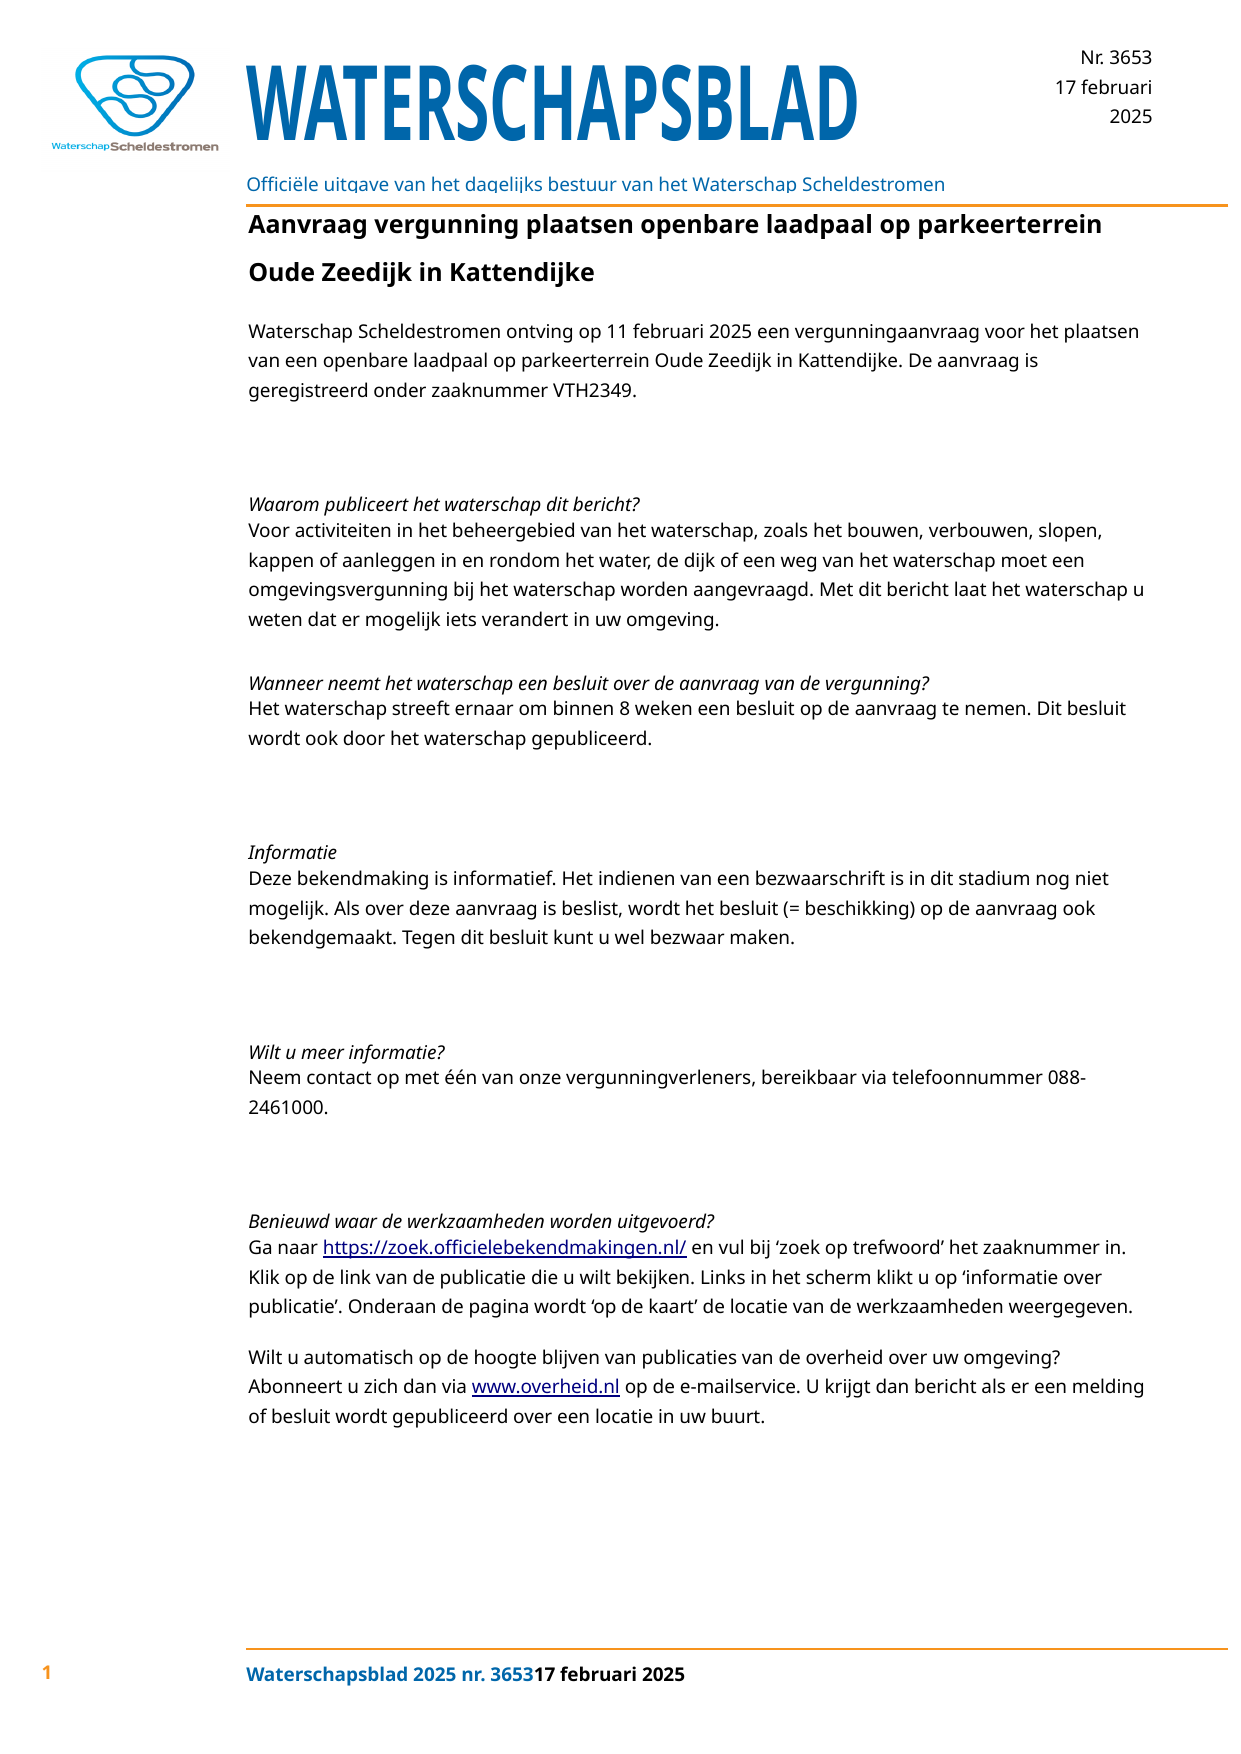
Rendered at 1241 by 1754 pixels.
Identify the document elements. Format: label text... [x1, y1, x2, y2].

text Het waterschap streeft ernaar om binnen 8 weken een besluit op de aanvraag te nemen. Dit besluit wordt ook door het waterschap gepubliceerd. [248, 696, 1152, 751]
text Aanvraag vergunning plaatsen openbare laadpaal op parkeerterrein Oude Zeedijk in Kattendijke [248, 207, 1152, 288]
text Ga naar https://zoek.officielebekendmakingen.nl/ en vul bij ‘zoek op trefwoord’ het zaaknummer in. Klik op de link van de publicatie die u wilt bekijken. Links in het scherm klikt u op ‘informatie over publicatie’. Onderaan de pagina wordt ‘op de kaart’ de locatie van de werkzaamheden weergegeven. [248, 1234, 1152, 1319]
picture [41, 47, 231, 172]
text Neem contact op met één van onze vergunningverleners, bereikbaar via telefoonnummer 088-2461000. [248, 1064, 1152, 1120]
text Deze bekendmaking is informatief. Het indienen van een bezwaarschrift is in dit stadium nog niet mogelijk. Als over deze aanvraag is beslist, wordt het besluit (= beschikking) op de aanvraag ook bekendgemaakt. Tegen dit besluit kunt u wel bezwaar maken. [248, 865, 1152, 950]
text Wilt u automatisch op de hoogte blijven van publicaties van de overheid over uw omgeving? Abonneert u zich dan via www.overheid.nl op de e-mailservice. U krijgt dan bericht als er een melding of besluit wordt gepubliceerd over een locatie in uw buurt. [248, 1344, 1152, 1429]
text Benieuwd waar de werkzaamheden worden uitgevoerd? [248, 1208, 1152, 1234]
text Waarom publiceert het waterschap dit bericht? [248, 491, 1152, 517]
text Wilt u meer informatie? [248, 1039, 1152, 1064]
text Voor activiteiten in het beheergebied van het waterschap, zoals het bouwen, verbouwen, slopen, kappen of aanleggen in en rondom het water, de dijk of een weg van het waterschap moet een omgevingsvergunning bij het waterschap worden aangevraagd. Met dit bericht laat het waterschap u weten dat er mogelijk iets verandert in uw omgeving. [248, 517, 1152, 632]
text Informatie [248, 839, 1152, 865]
text Waterschap Scheldestromen ontving op 11 februari 2025 een vergunningaanvraag voor het plaatsen van een openbare laadpaal op parkeerterrein Oude Zeedijk in Kattendijke. De aanvraag is geregistreerd onder zaaknummer VTH2349. [248, 318, 1152, 403]
text Wanneer neemt het waterschap een besluit over de aanvraag van de vergunning? [248, 670, 1152, 696]
